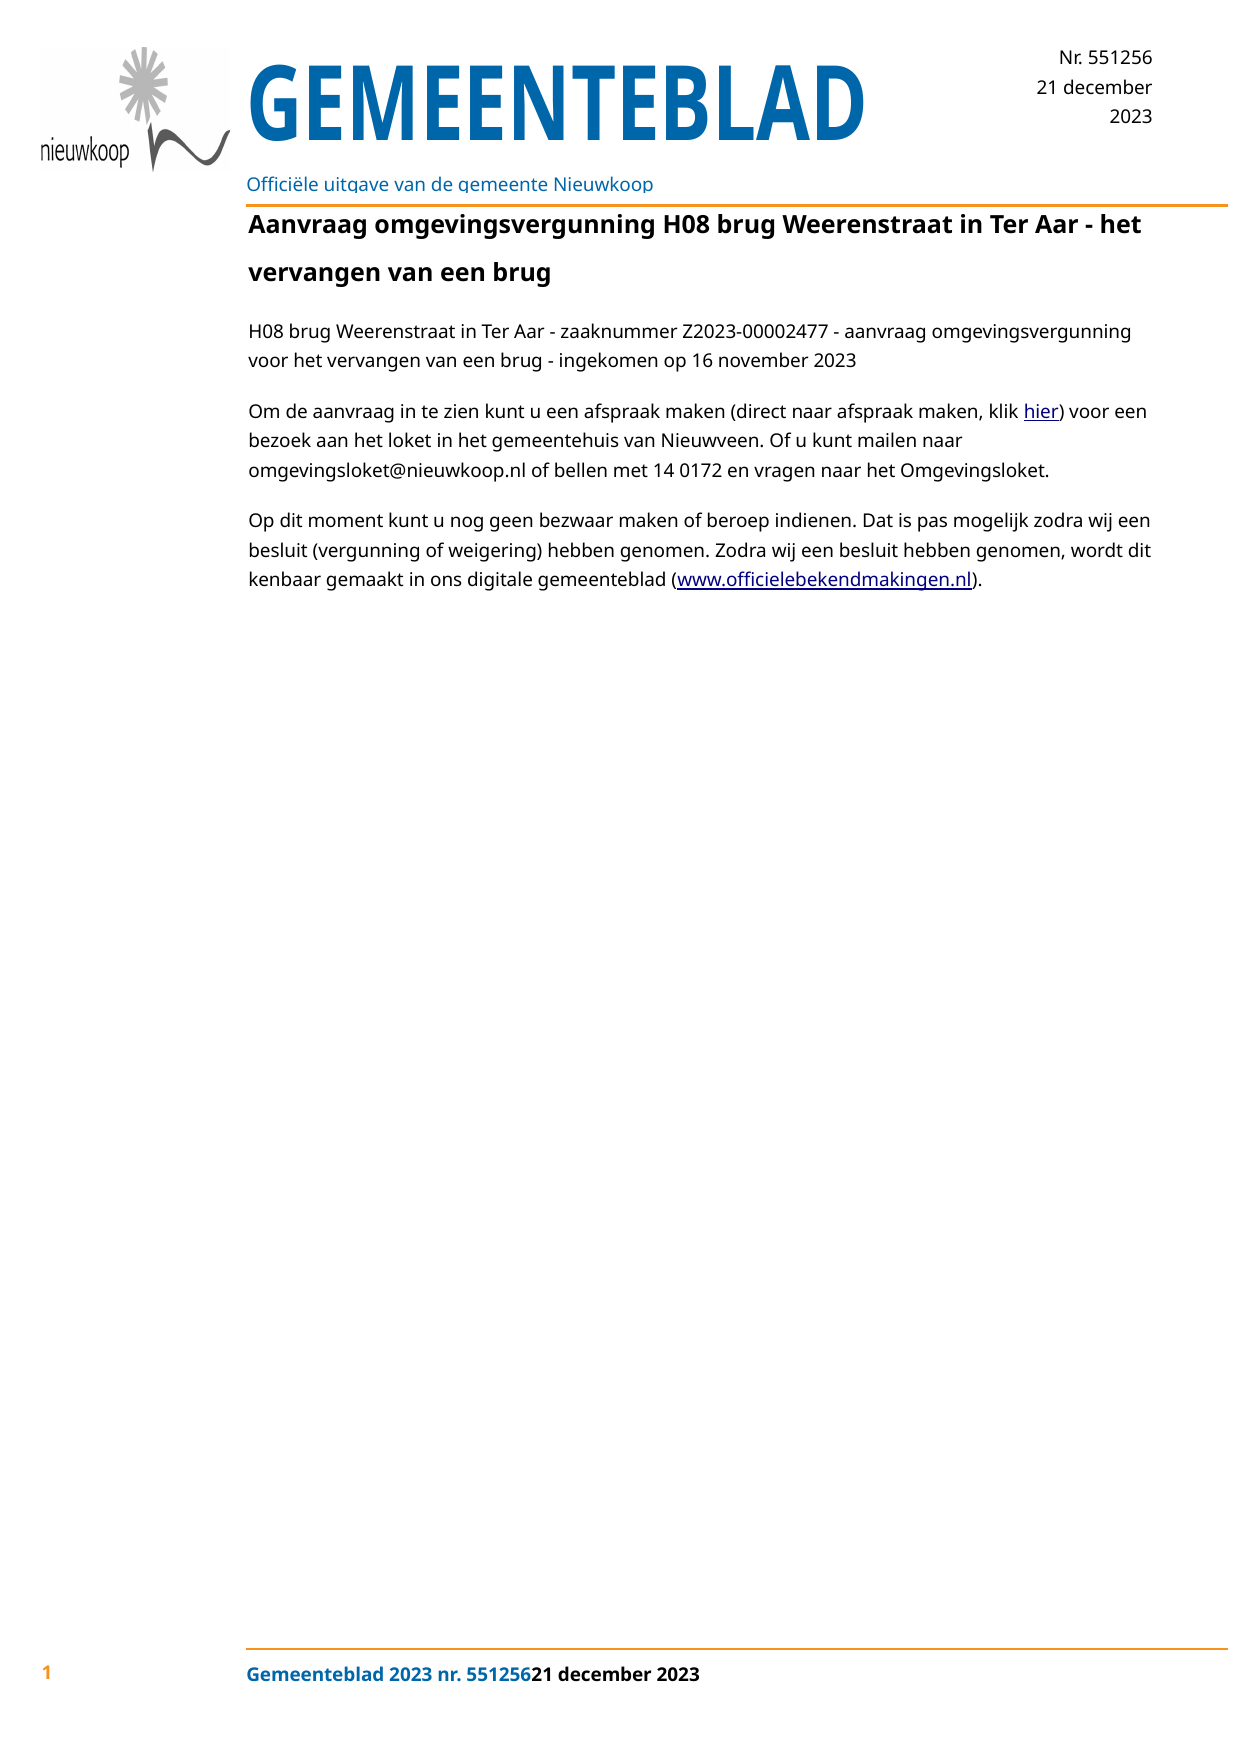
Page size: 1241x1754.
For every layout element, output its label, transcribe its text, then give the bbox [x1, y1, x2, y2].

picture [41, 47, 231, 172]
text Op dit moment kunt u nog geen bezwaar maken of beroep indienen. Dat is pas mogelijk zodra wij een besluit (vergunning of weigering) hebben genomen. Zodra wij een besluit hebben genomen, wordt dit kenbaar gemaakt in ons digitale gemeenteblad (www.officielebekendmakingen.nl). [248, 507, 1152, 592]
text Om de aanvraag in te zien kunt u een afspraak maken (direct naar afspraak maken, klik hier) voor een bezoek aan het loket in het gemeentehuis van Nieuwveen. Of u kunt mailen naar omgevingsloket@nieuwkoop.nl of bellen met 14 0172 en vragen naar het Omgevingsloket. [248, 398, 1152, 483]
text Aanvraag omgevingsvergunning H08 brug Weerenstraat in Ter Aar - het vervangen van een brug [248, 207, 1152, 288]
text H08 brug Weerenstraat in Ter Aar - zaaknummer Z2023-00002477 - aanvraag omgevingsvergunning voor het vervangen van een brug - ingekomen op 16 november 2023 [248, 318, 1152, 373]
